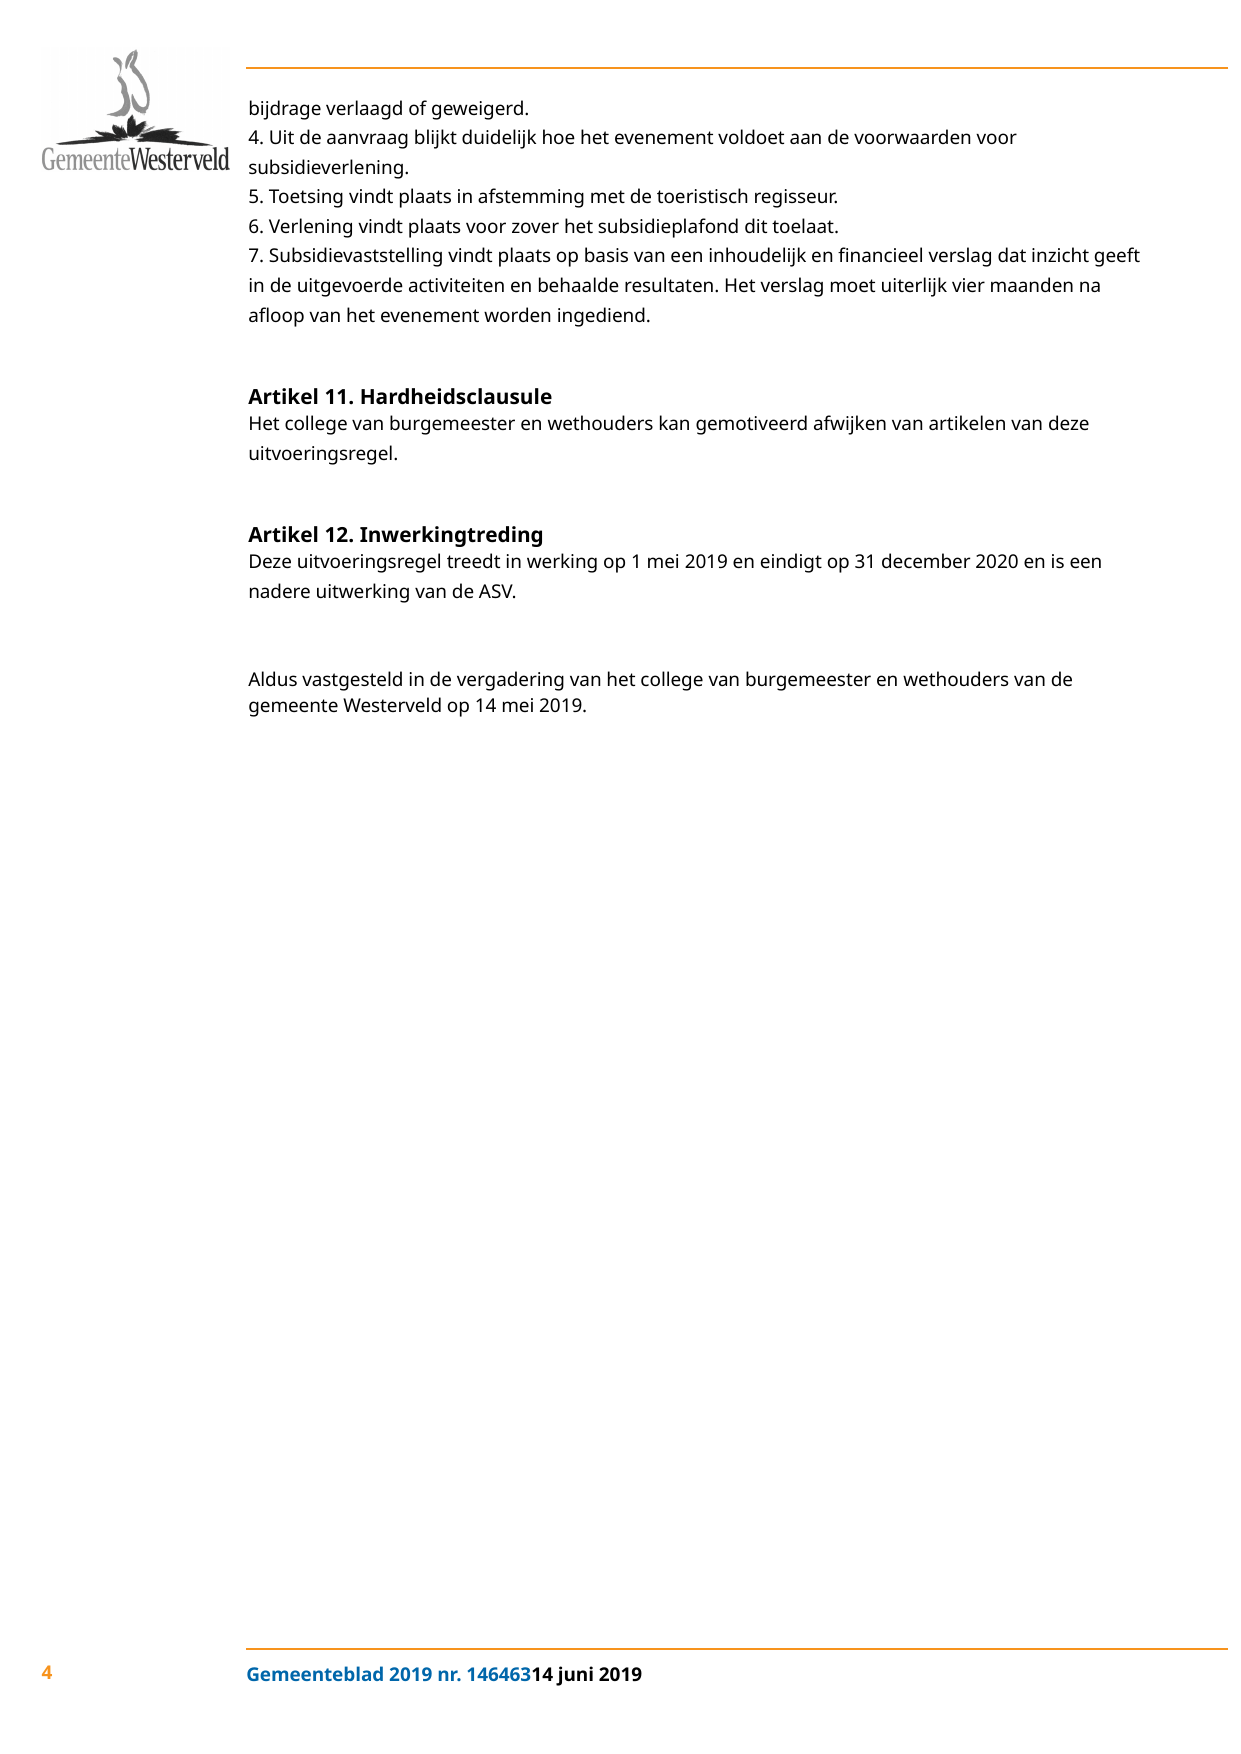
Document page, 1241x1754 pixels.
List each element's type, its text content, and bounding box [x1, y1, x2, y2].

text 4. Uit de aanvraag blijkt duidelijk hoe het evenement voldoet aan de voorwaarden voor subsidieverlening. [248, 124, 1152, 180]
text Artikel 11. Hardheidsclausule [248, 382, 1152, 410]
text bijdrage verlaagd of geweigerd. [248, 95, 1152, 121]
text Deze uitvoeringsregel treedt in werking op 1 mei 2019 en eindigt op 31 december 2020 en is een nadere uitwerking van de ASV. [248, 548, 1152, 604]
text Het college van burgemeester en wethouders kan gemotiveerd afwijken van artikelen van deze uitvoeringsregel. [248, 410, 1152, 466]
text 5. Toetsing vindt plaats in afstemming met de toeristisch regisseur. [248, 183, 1152, 209]
text 6. Verlening vindt plaats voor zover het subsidieplafond dit toelaat. [248, 213, 1152, 239]
text Aldus vastgesteld in de vergadering van het college van burgemeester en wethouders van de gemeente Westerveld op 14 mei 2019. [248, 667, 1152, 718]
picture [41, 47, 231, 172]
text 7. Subsidievaststelling vindt plaats op basis van een inhoudelijk en financieel verslag dat inzicht geeft in de uitgevoerde activiteiten en behaalde resultaten. Het verslag moet uiterlijk vier maanden na afloop van het evenement worden ingediend. [248, 243, 1152, 328]
text Artikel 12. Inwerkingtreding [248, 520, 1152, 548]
